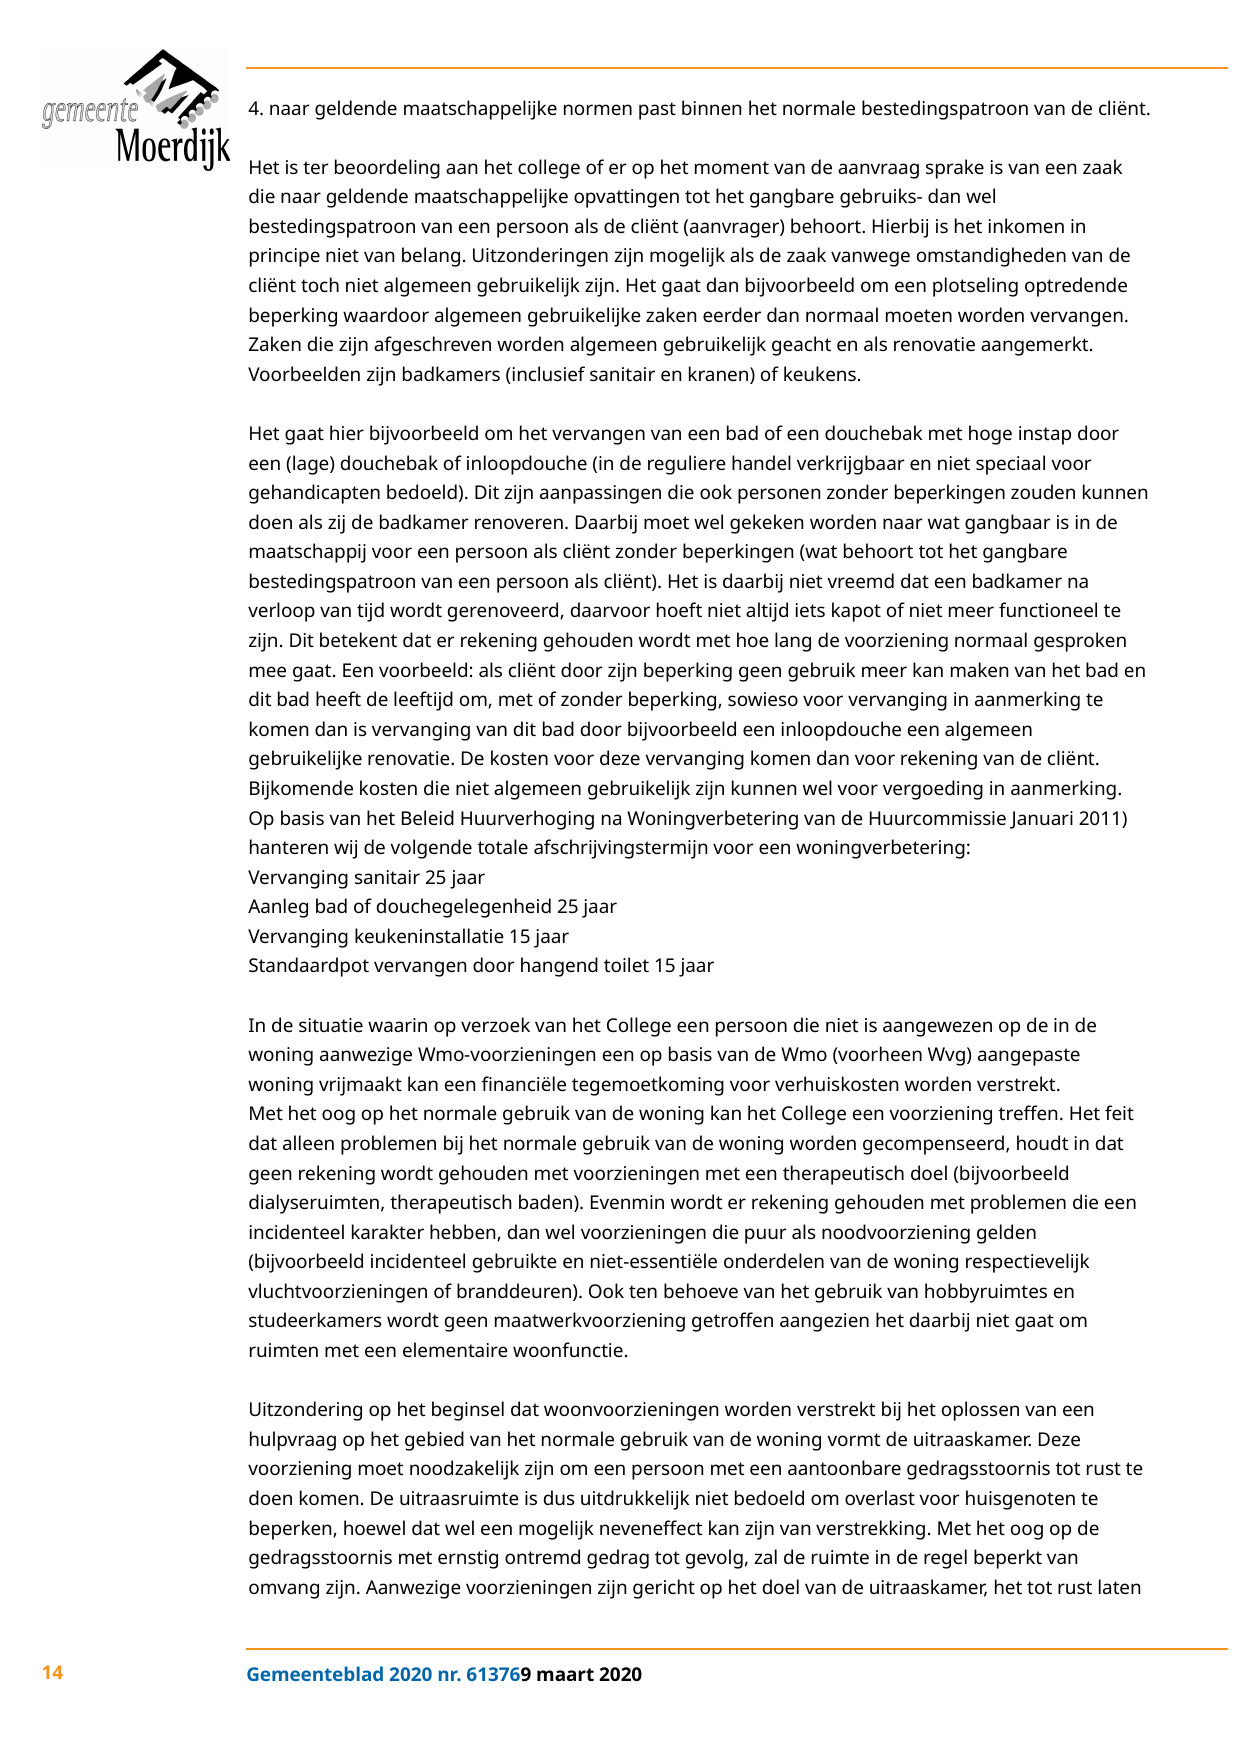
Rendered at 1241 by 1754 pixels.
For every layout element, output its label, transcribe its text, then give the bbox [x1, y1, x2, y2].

picture [41, 47, 231, 172]
text Aanleg bad of douchegelegenheid 25 jaar [248, 893, 1152, 919]
text 4. naar geldende maatschappelijke normen past binnen het normale bestedingspatroon van de cliënt. [248, 95, 1152, 121]
text Vervanging sanitair 25 jaar [248, 864, 1152, 890]
text Het gaat hier bijvoorbeeld om het vervangen van een bad of een douchebak met hoge instap door een (lage) douchebak of inloopdouche (in de reguliere handel verkrijgbaar en niet speciaal voor gehandicapten bedoeld). Dit zijn aanpassingen die ook personen zonder beperkingen zouden kunnen doen als zij de badkamer renoveren. Daarbij moet wel gekeken worden naar wat gangbaar is in de maatschappij voor een persoon als cliënt zonder beperkingen (wat behoort tot het gangbare bestedingspatroon van een persoon als cliënt). Het is daarbij niet vreemd dat een badkamer na verloop van tijd wordt gerenoveerd, daarvoor hoeft niet altijd iets kapot of niet meer functioneel te zijn. Dit betekent dat er rekening gehouden wordt met hoe lang de voorziening normaal gesproken mee gaat. Een voorbeeld: als cliënt door zijn beperking geen gebruik meer kan maken van het bad en dit bad heeft de leeftijd om, met of zonder beperking, sowieso voor vervanging in aanmerking te komen dan is vervanging van dit bad door bijvoorbeeld een inloopdouche een algemeen gebruikelijke renovatie. De kosten voor deze vervanging komen dan voor rekening van de cliënt. Bijkomende kosten die niet algemeen gebruikelijk zijn kunnen wel voor vergoeding in aanmerking. Op basis van het Beleid Huurverhoging na Woningverbetering van de Huurcommissie Januari 2011) hanteren wij de volgende totale afschrijvingstermijn voor een woningverbetering: [248, 420, 1152, 860]
text Uitzondering op het beginsel dat woonvoorzieningen worden verstrekt bij het oplossen van een hulpvraag op het gebied van het normale gebruik van de woning vormt de uitraaskamer. Deze voorziening moet noodzakelijk zijn om een persoon met een aantoonbare gedragsstoornis tot rust te doen komen. De uitraasruimte is dus uitdrukkelijk niet bedoeld om overlast voor huisgenoten te beperken, hoewel dat wel een mogelijk neveneffect kan zijn van verstrekking. Met het oog op de gedragsstoornis met ernstig ontremd gedrag tot gevolg, zal de ruimte in de regel beperkt van omvang zijn. Aanwezige voorzieningen zijn gericht op het doel van de uitraaskamer, het tot rust laten [248, 1396, 1152, 1600]
text Vervanging keukeninstallatie 15 jaar [248, 923, 1152, 949]
text In de situatie waarin op verzoek van het College een persoon die niet is aangewezen op de in de woning aanwezige Wmo-voorzieningen een op basis van de Wmo (voorheen Wvg) aangepaste woning vrijmaakt kan een financiële tegemoetkoming voor verhuiskosten worden verstrekt. [248, 1012, 1152, 1097]
text Met het oog op het normale gebruik van de woning kan het College een voorziening treffen. Het feit dat alleen problemen bij het normale gebruik van de woning worden gecompenseerd, houdt in dat geen rekening wordt gehouden met voorzieningen met een therapeutisch doel (bijvoorbeeld dialyseruimten, therapeutisch baden). Evenmin wordt er rekening gehouden met problemen die een incidenteel karakter hebben, dan wel voorzieningen die puur als noodvoorziening gelden (bijvoorbeeld incidenteel gebruikte en niet-essentiële onderdelen van de woning respectievelijk vluchtvoorzieningen of branddeuren). Ook ten behoeve van het gebruik van hobbyruimtes en studeerkamers wordt geen maatwerkvoorziening getroffen aangezien het daarbij niet gaat om ruimten met een elementaire woonfunctie. [248, 1101, 1152, 1363]
text Standaardpot vervangen door hangend toilet 15 jaar [248, 953, 1152, 978]
text Het is ter beoordeling aan het college of er op het moment van de aanvraag sprake is van een zaak die naar geldende maatschappelijke opvattingen tot het gangbare gebruiks- dan wel bestedingspatroon van een persoon als de cliënt (aanvrager) behoort. Hierbij is het inkomen in principe niet van belang. Uitzonderingen zijn mogelijk als de zaak vanwege omstandigheden van de cliënt toch niet algemeen gebruikelijk zijn. Het gaat dan bijvoorbeeld om een plotseling optredende beperking waardoor algemeen gebruikelijke zaken eerder dan normaal moeten worden vervangen. Zaken die zijn afgeschreven worden algemeen gebruikelijk geacht en als renovatie aangemerkt. Voorbeelden zijn badkamers (inclusief sanitair en kranen) of keukens. [248, 154, 1152, 387]
